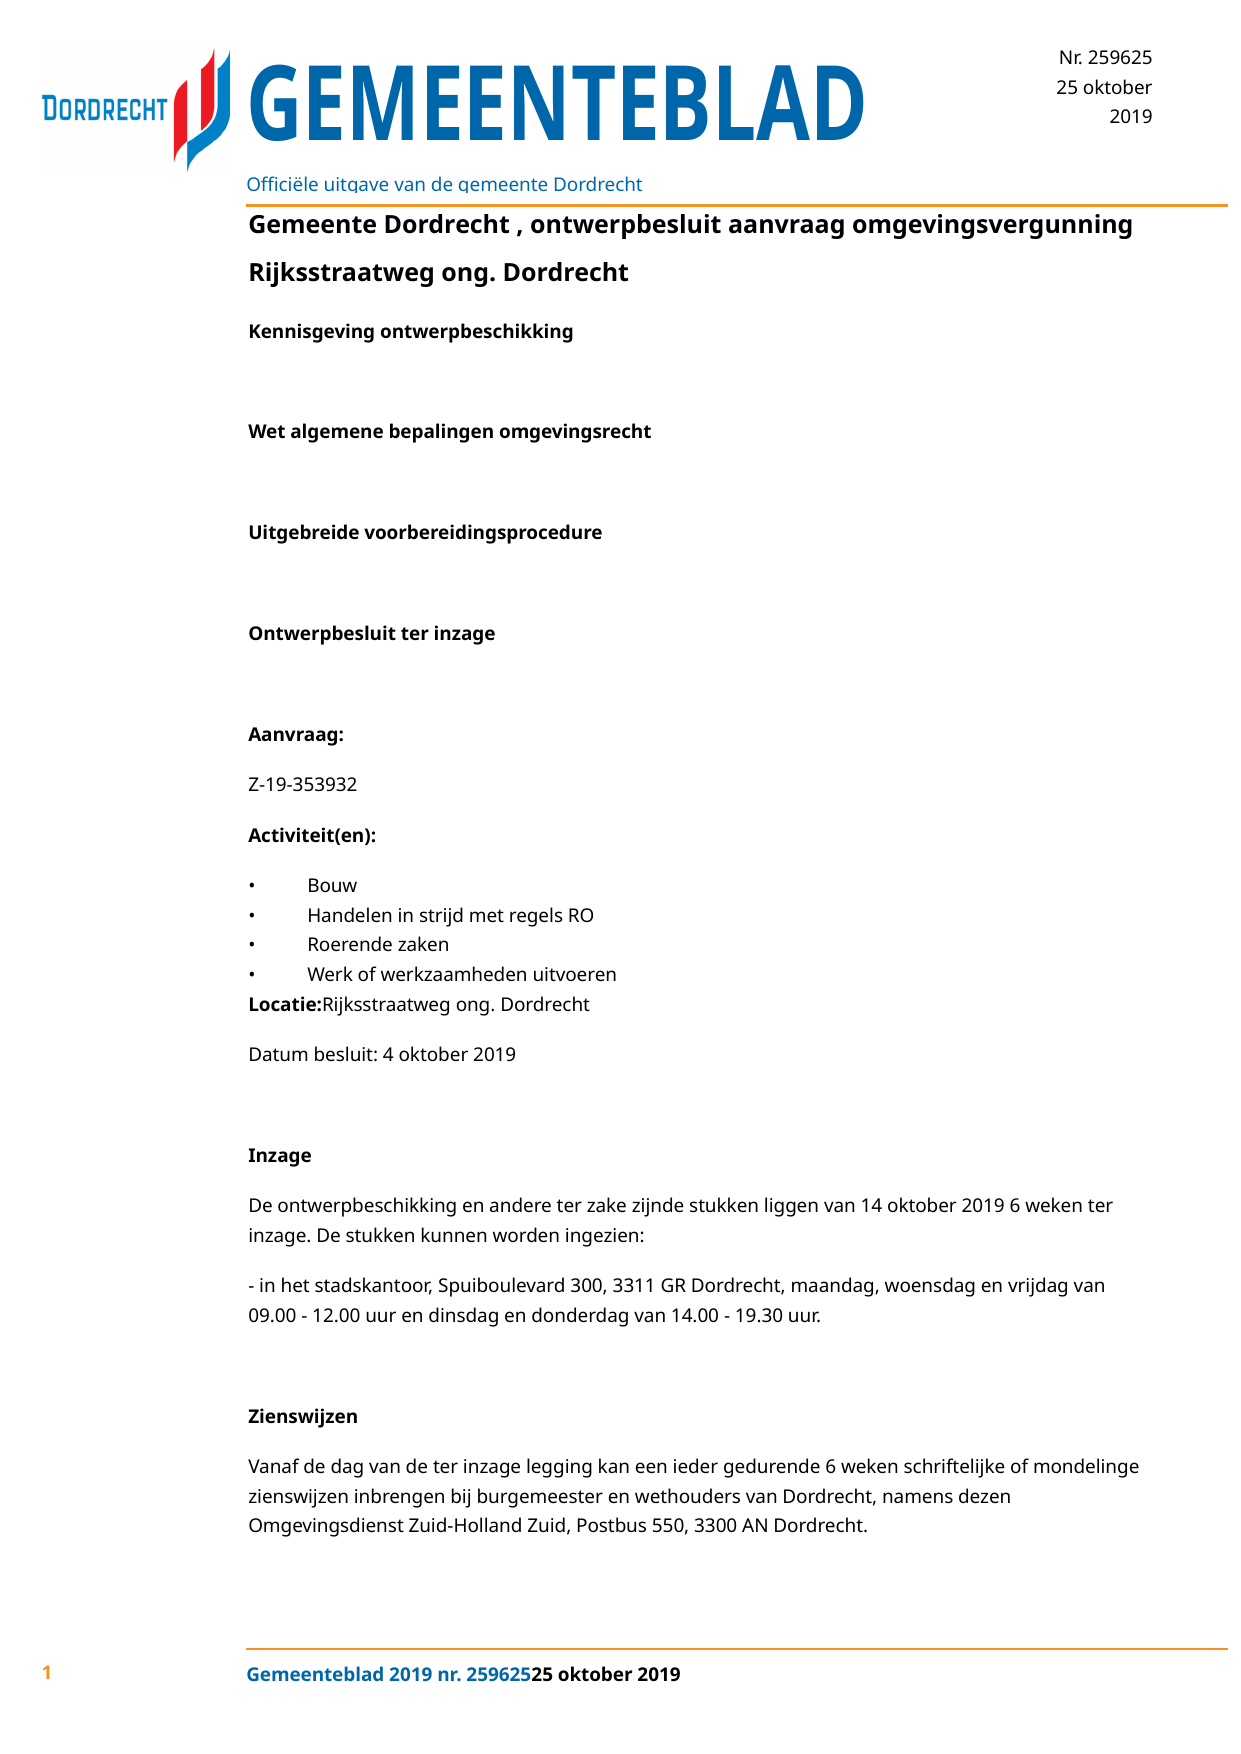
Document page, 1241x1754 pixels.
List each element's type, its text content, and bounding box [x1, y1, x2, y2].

text Z-19-353932 [248, 772, 1152, 797]
text Inzage [248, 1142, 1152, 1168]
list Roerende zaken [248, 932, 1152, 957]
text Datum besluit: 4 oktober 2019 [248, 1041, 1152, 1067]
text - in het stadskantoor, Spuiboulevard 300, 3311 GR Dordrecht, maandag, woensdag en vrijdag van 09.00 - 12.00 uur en dinsdag en donderdag van 14.00 - 19.30 uur. [248, 1272, 1152, 1328]
text Vanaf de dag van de ter inzage legging kan een ieder gedurende 6 weken schriftelijke of mondelinge zienswijzen inbrengen bij burgemeester en wethouders van Dordrecht, namens dezen Omgevingsdienst Zuid-Holland Zuid, Postbus 550, 3300 AN Dordrecht. [248, 1453, 1152, 1538]
list Bouw [248, 872, 1152, 898]
list Handelen in strijd met regels RO [248, 902, 1152, 928]
text Activiteit(en): [248, 822, 1152, 848]
text Uitgebreide voorbereidingsprocedure [248, 519, 1152, 545]
text Ontwerpbesluit ter inzage [248, 620, 1152, 646]
text Gemeente Dordrecht , ontwerpbesluit aanvraag omgevingsvergunning Rijksstraatweg ong. Dordrecht [248, 207, 1152, 288]
text Locatie:Rijksstraatweg ong. Dordrecht [248, 991, 1152, 1017]
list Werk of werkzaamheden uitvoeren [248, 961, 1152, 987]
text Aanvraag: [248, 721, 1152, 747]
text Zienswijzen [248, 1403, 1152, 1429]
text Kennisgeving ontwerpbeschikking [248, 318, 1152, 344]
text De ontwerpbeschikking en andere ter zake zijnde stukken liggen van 14 oktober 2019 6 weken ter inzage. De stukken kunnen worden ingezien: [248, 1192, 1152, 1248]
text Wet algemene bepalingen omgevingsrecht [248, 419, 1152, 444]
picture [41, 47, 231, 172]
